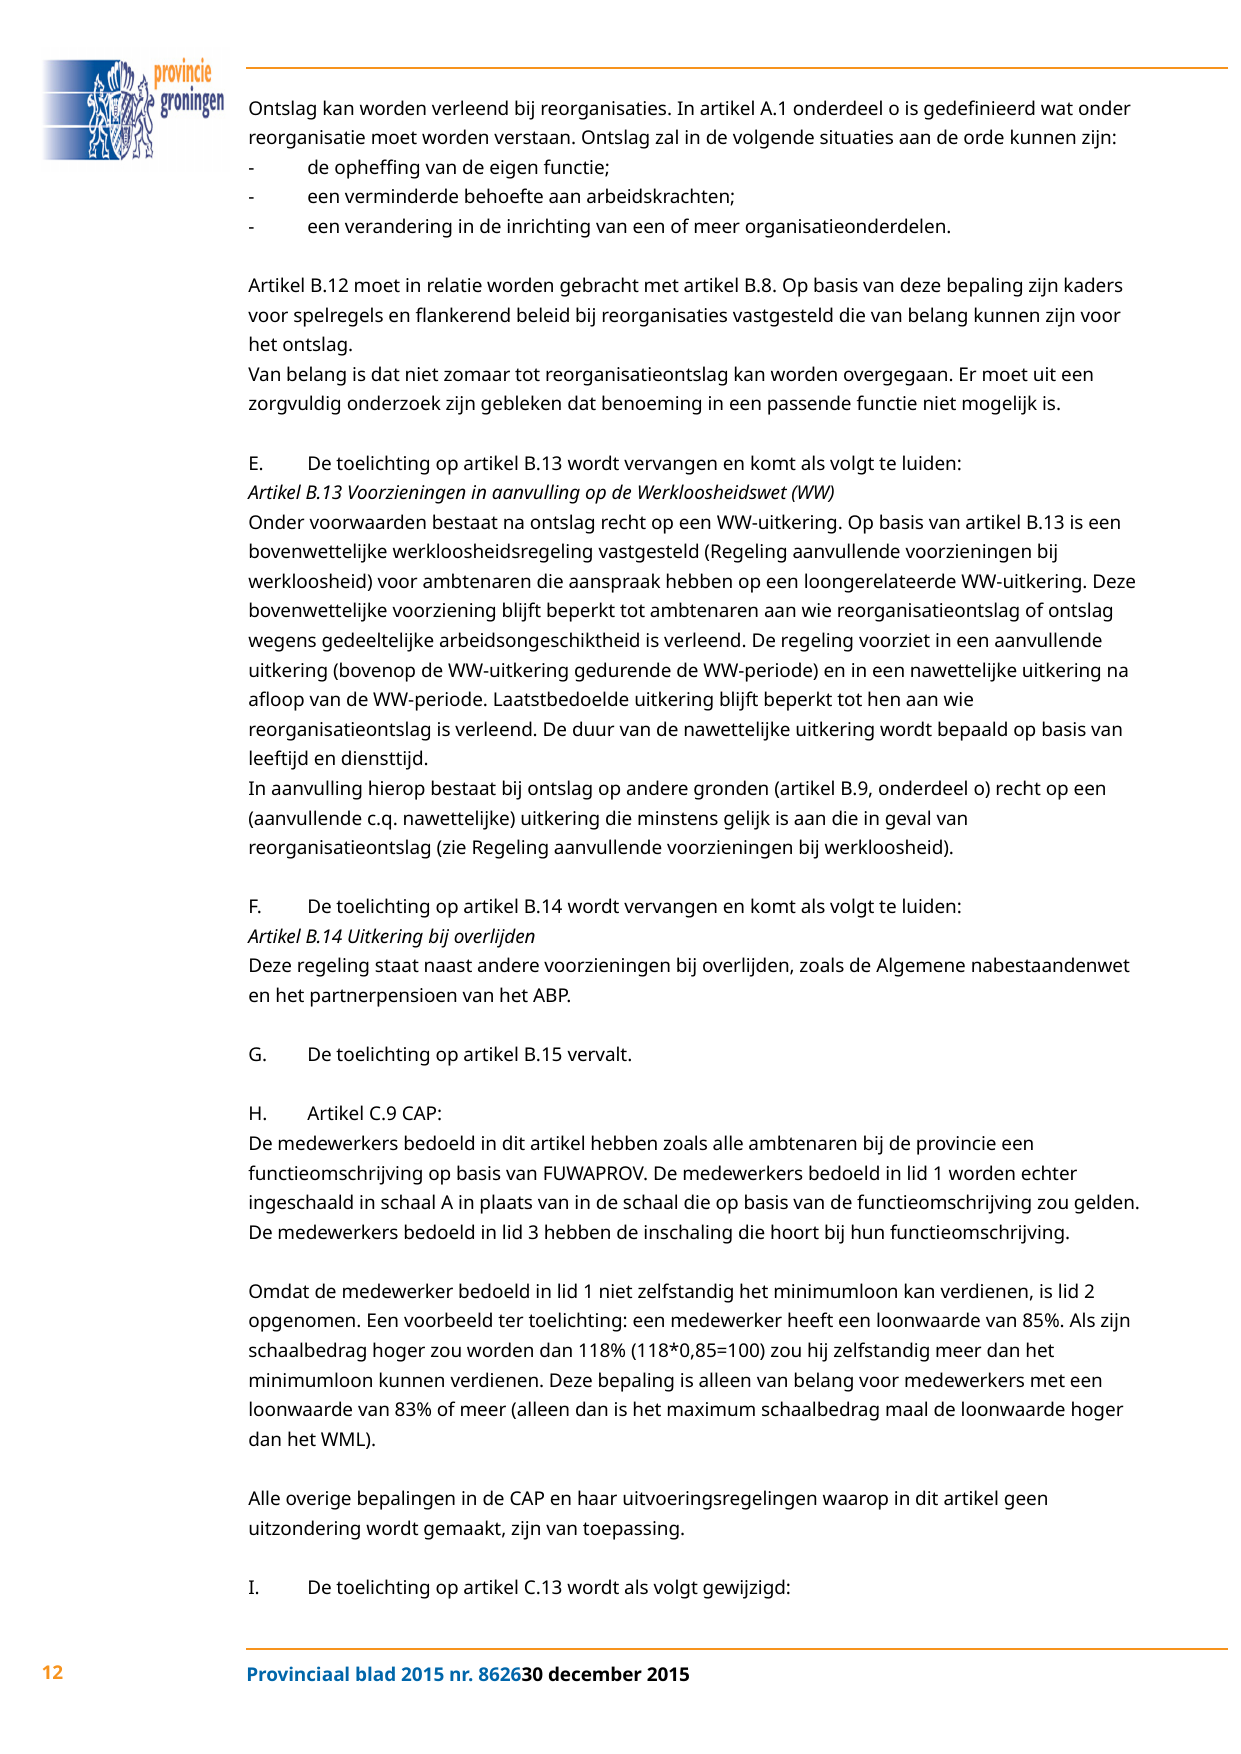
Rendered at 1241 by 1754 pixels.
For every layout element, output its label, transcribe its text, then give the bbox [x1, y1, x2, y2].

list De toelichting op artikel B.13 wordt vervangen en komt als volgt te luiden: [248, 450, 1152, 476]
list de opheffing van de eigen functie; [248, 154, 1152, 180]
text De medewerkers bedoeld in dit artikel hebben zoals alle ambtenaren bij de provincie een functieomschrijving op basis van FUWAPROV. De medewerkers bedoeld in lid 1 worden echter ingeschaald in schaal A in plaats van in de schaal die op basis van de functieomschrijving zou gelden. De medewerkers bedoeld in lid 3 hebben de inschaling die hoort bij hun functieomschrijving. [248, 1130, 1152, 1245]
list De toelichting op artikel C.13 wordt als volgt gewijzigd: [248, 1574, 1152, 1600]
text Onder voorwaarden bestaat na ontslag recht op een WW-uitkering. Op basis van artikel B.13 is een bovenwettelijke werkloosheidsregeling vastgesteld (Regeling aanvullende voorzieningen bij werkloosheid) voor ambtenaren die aanspraak hebben op een loongerelateerde WW-uitkering. Deze bovenwettelijke voorziening blijft beperkt tot ambtenaren aan wie reorganisatieontslag of ontslag wegens gedeeltelijke arbeidsongeschiktheid is verleend. De regeling voorziet in een aanvullende uitkering (bovenop de WW-uitkering gedurende de WW-periode) en in een nawettelijke uitkering na afloop van de WW-periode. Laatstbedoelde uitkering blijft beperkt tot hen aan wie reorganisatieontslag is verleend. De duur van de nawettelijke uitkering wordt bepaald op basis van leeftijd en diensttijd. [248, 509, 1152, 771]
text Omdat de medewerker bedoeld in lid 1 niet zelfstandig het minimumloon kan verdienen, is lid 2 opgenomen. Een voorbeeld ter toelichting: een medewerker heeft een loonwaarde van 85%. Als zijn schaalbedrag hoger zou worden dan 118% (118*0,85=100) zou hij zelfstandig meer dan het minimumloon kunnen verdienen. Deze bepaling is alleen van belang voor medewerkers met een loonwaarde van 83% of meer (alleen dan is het maximum schaalbedrag maal de loonwaarde hoger dan het WML). [248, 1278, 1152, 1452]
picture [41, 47, 231, 172]
text Artikel B.12 moet in relatie worden gebracht met artikel B.8. Op basis van deze bepaling zijn kaders voor spelregels en flankerend beleid bij reorganisaties vastgesteld die van belang kunnen zijn voor het ontslag. [248, 272, 1152, 357]
list een verandering in de inrichting van een of meer organisatieonderdelen. [248, 213, 1152, 239]
list De toelichting op artikel B.15 vervalt. [248, 1041, 1152, 1067]
list een verminderde behoefte aan arbeidskrachten; [248, 183, 1152, 209]
text Alle overige bepalingen in de CAP en haar uitvoeringsregelingen waarop in dit artikel geen uitzondering wordt gemaakt, zijn van toepassing. [248, 1485, 1152, 1541]
text In aanvulling hierop bestaat bij ontslag op andere gronden (artikel B.9, onderdeel o) recht op een (aanvullende c.q. nawettelijke) uitkering die minstens gelijk is aan die in geval van reorganisatieontslag (zie Regeling aanvullende voorzieningen bij werkloosheid). [248, 775, 1152, 860]
list De toelichting op artikel B.14 wordt vervangen en komt als volgt te luiden: [248, 893, 1152, 919]
text Deze regeling staat naast andere voorzieningen bij overlijden, zoals de Algemene nabestaandenwet en het partnerpensioen van het ABP. [248, 953, 1152, 1008]
text Ontslag kan worden verleend bij reorganisaties. In artikel A.1 onderdeel o is gedefinieerd wat onder reorganisatie moet worden verstaan. Ontslag zal in de volgende situaties aan de orde kunnen zijn: [248, 95, 1152, 150]
list Artikel C.9 CAP: [248, 1101, 1152, 1126]
text Artikel B.14 Uitkering bij overlijden [248, 923, 1152, 949]
text Artikel B.13 Voorzieningen in aanvulling op de Werkloosheidswet (WW) [248, 479, 1152, 505]
text Van belang is dat niet zomaar tot reorganisatieontslag kan worden overgegaan. Er moet uit een zorgvuldig onderzoek zijn gebleken dat benoeming in een passende functie niet mogelijk is. [248, 361, 1152, 416]
